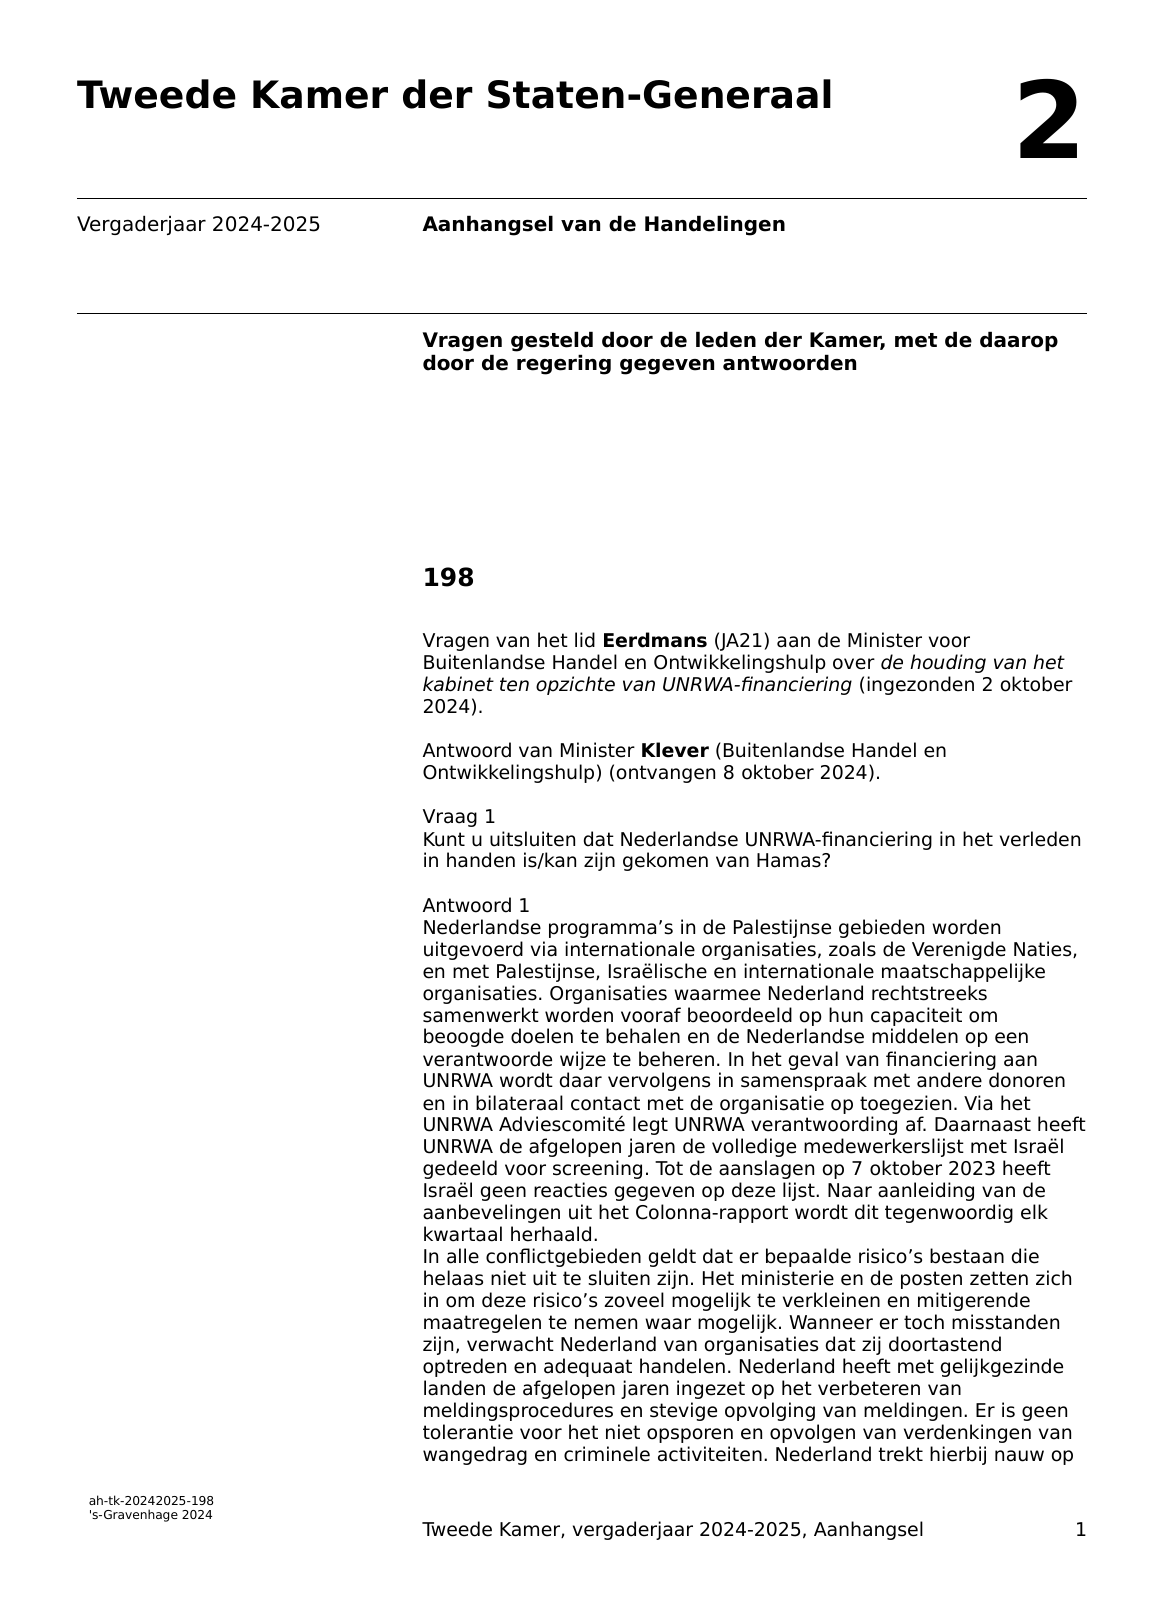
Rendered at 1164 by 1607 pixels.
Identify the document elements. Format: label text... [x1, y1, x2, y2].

text Antwoord van Minister Klever (Buitenlandse Handel en Ontwikkelingshulp) (ontvangen 8 oktober 2024). [422, 740, 1087, 784]
table_cell [77, 314, 422, 375]
table_header 2 [886, 59, 1087, 198]
text Antwoord 1 [422, 894, 1087, 917]
text ah-tk-20242025-198 [88, 1494, 323, 1508]
text In alle conflictgebieden geldt dat er bepaalde risico’s bestaan die helaas niet uit te sluiten zijn. Het ministerie en de posten zetten zich in om deze risico’s zoveel mogelijk te verkleinen en mitigerende maatregelen te nemen waar mogelijk. Wanneer er toch misstanden zijn, verwacht Nederland van organisaties dat zij doortastend optreden en adequaat handelen. Nederland heeft met gelijkgezinde landen de afgelopen jaren ingezet op het verbeteren van meldingsprocedures en stevige opvolging van meldingen. Er is geen tolerantie voor het niet opsporen en opvolgen van verdenkingen van wangedrag en criminele activiteiten. Nederland trekt hierbij nauw op [422, 1246, 1087, 1466]
table_cell Vergaderjaar 2024-2025 [77, 199, 422, 313]
text Vraag 1 [422, 806, 1087, 828]
table_header Tweede Kamer der Staten-Generaal [77, 59, 886, 198]
table_cell Aanhangsel van de Handelingen [422, 199, 1087, 313]
text Vragen van het lid Eerdmans (JA21) aan de Minister voor Buitenlandse Handel en Ontwikkelingshulp over de houding van het kabinet ten opzichte van UNRWA-financiering (ingezonden 2 oktober 2024). [422, 630, 1087, 718]
text 's-Gravenhage 2024 [88, 1508, 323, 1522]
text Kunt u uitsluiten dat Nederlandse UNRWA-financiering in het verleden in handen is/kan zijn gekomen van Hamas? [422, 828, 1087, 872]
table_cell Vragen gesteld door de leden der Kamer, met de daarop door de regering gegeven antwoorden [422, 314, 1087, 375]
text 198 [422, 563, 1087, 592]
text Nederlandse programma’s in de Palestijnse gebieden worden uitgevoerd via internationale organisaties, zoals de Verenigde Naties, en met Palestijnse, Israëlische en internationale maatschappelijke organisaties. Organisaties waarmee Nederland rechtstreeks samenwerkt worden vooraf beoordeeld op hun capaciteit om beoogde doelen te behalen en de Nederlandse middelen op een verantwoorde wijze te beheren. In het geval van financiering aan UNRWA wordt daar vervolgens in samenspraak met andere donoren en in bilateraal contact met de organisatie op toegezien. Via het UNRWA Adviescomité legt UNRWA verantwoording af. Daarnaast heeft UNRWA de afgelopen jaren de volledige medewerkerslijst met Israël gedeeld voor screening. Tot de aanslagen op 7 oktober 2023 heeft Israël geen reacties gegeven op deze lijst. Naar aanleiding van de aanbevelingen uit het Colonna-rapport wordt dit tegenwoordig elk kwartaal herhaald. [422, 917, 1087, 1246]
